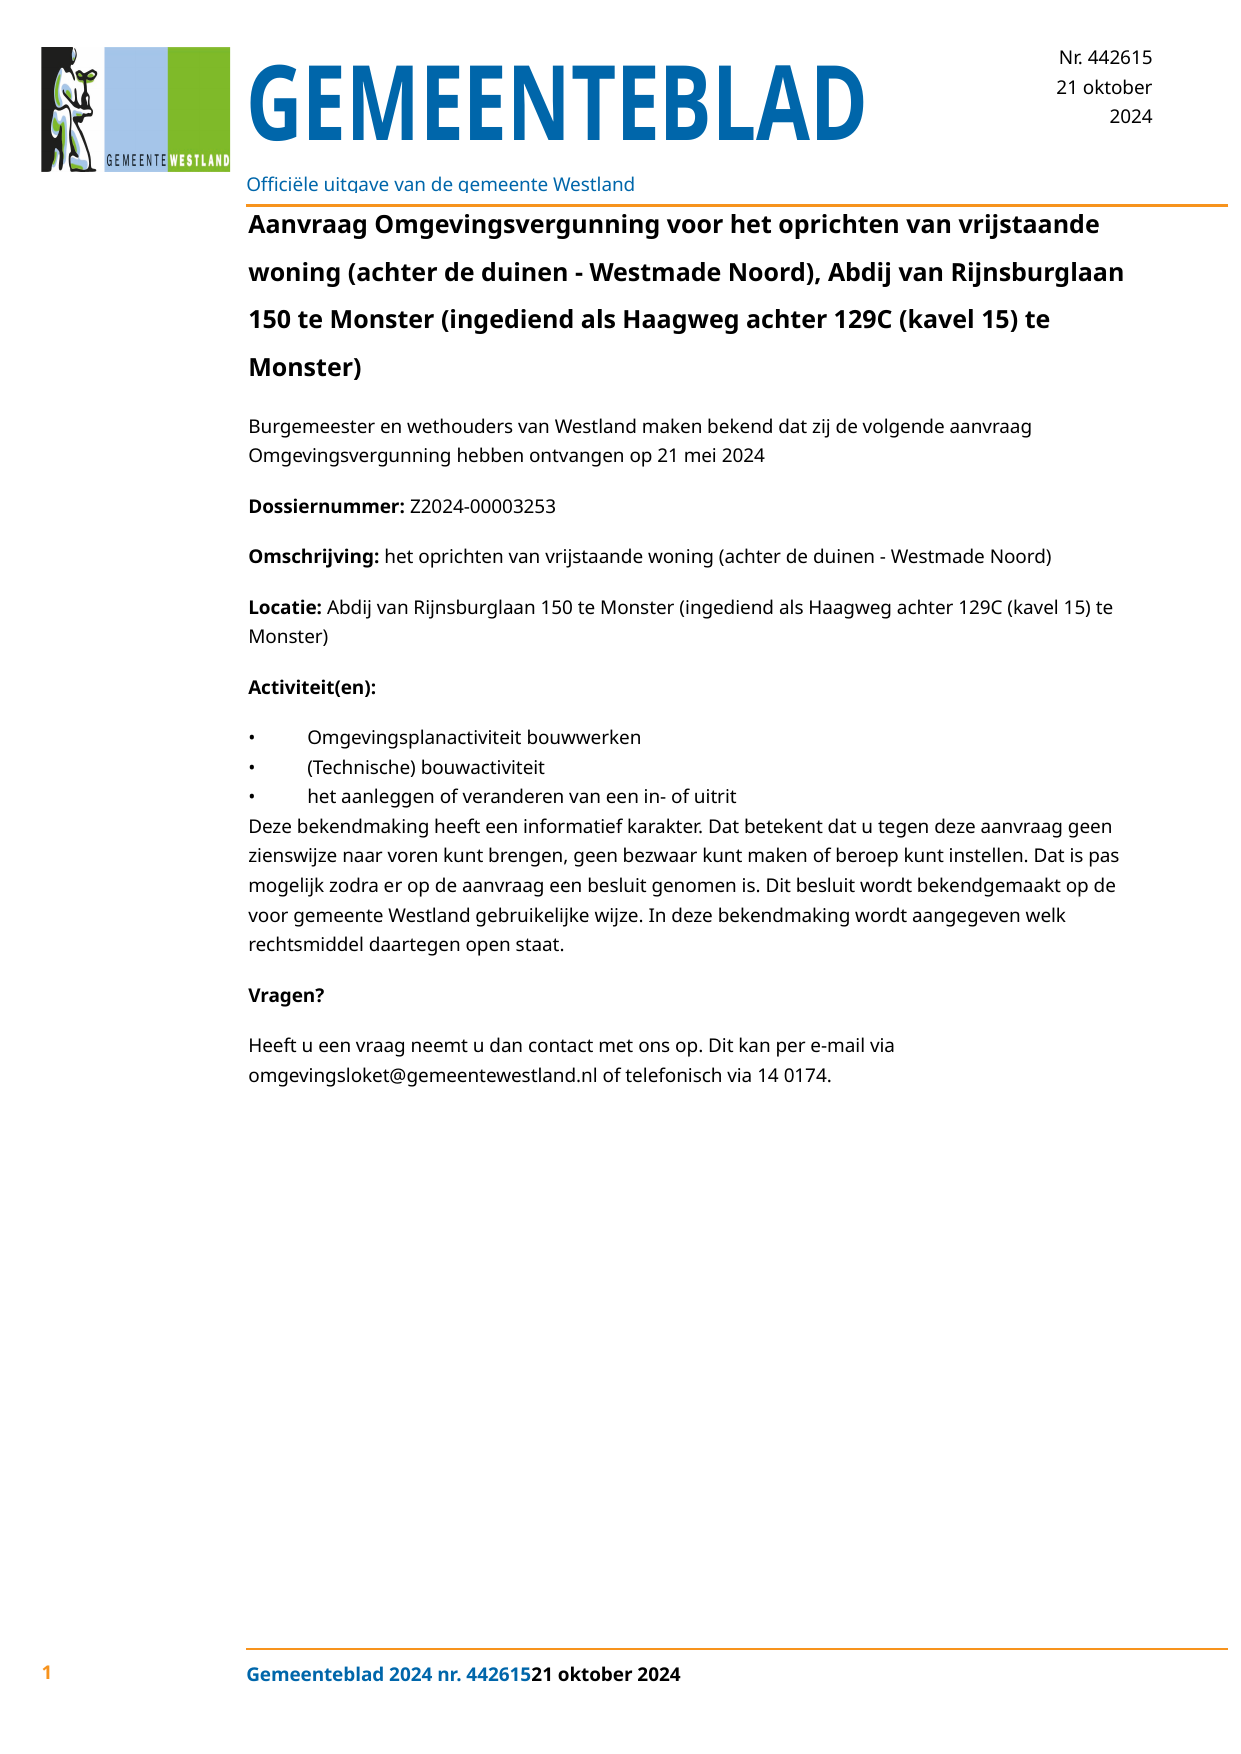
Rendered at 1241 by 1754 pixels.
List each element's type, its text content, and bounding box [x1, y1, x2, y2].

text Deze bekendmaking heeft een informatief karakter. Dat betekent dat u tegen deze aanvraag geen zienswijze naar voren kunt brengen, geen bezwaar kunt maken of beroep kunt instellen. Dat is pas mogelijk zodra er op de aanvraag een besluit genomen is. Dit besluit wordt bekendgemaakt op de voor gemeente Westland gebruikelijke wijze. In deze bekendmaking wordt aangegeven welk rechtsmiddel daartegen open staat. [248, 813, 1152, 957]
text Aanvraag Omgevingsvergunning voor het oprichten van vrijstaande woning (achter de duinen - Westmade Noord), Abdij van Rijnsburglaan 150 te Monster (ingediend als Haagweg achter 129C (kavel 15) te Monster) [248, 207, 1152, 384]
text Locatie: Abdij van Rijnsburglaan 150 te Monster (ingediend als Haagweg achter 129C (kavel 15) te Monster) [248, 594, 1152, 649]
list Omgevingsplanactiviteit bouwwerken [248, 724, 1152, 750]
text Dossiernummer: Z2024-00003253 [248, 493, 1152, 519]
text Burgemeester en wethouders van Westland maken bekend dat zij de volgende aanvraag Omgevingsvergunning hebben ontvangen op 21 mei 2024 [248, 413, 1152, 468]
list het aanleggen of veranderen van een in- of uitrit [248, 783, 1152, 809]
text Heeft u een vraag neemt u dan contact met ons op. Dit kan per e-mail via omgevingsloket@gemeentewestland.nl of telefonisch via 14 0174. [248, 1032, 1152, 1088]
list (Technische) bouwactiviteit [248, 754, 1152, 780]
text Omschrijving: het oprichten van vrijstaande woning (achter de duinen - Westmade Noord) [248, 543, 1152, 569]
text Vragen? [248, 982, 1152, 1008]
text Activiteit(en): [248, 674, 1152, 700]
picture [41, 47, 231, 172]
